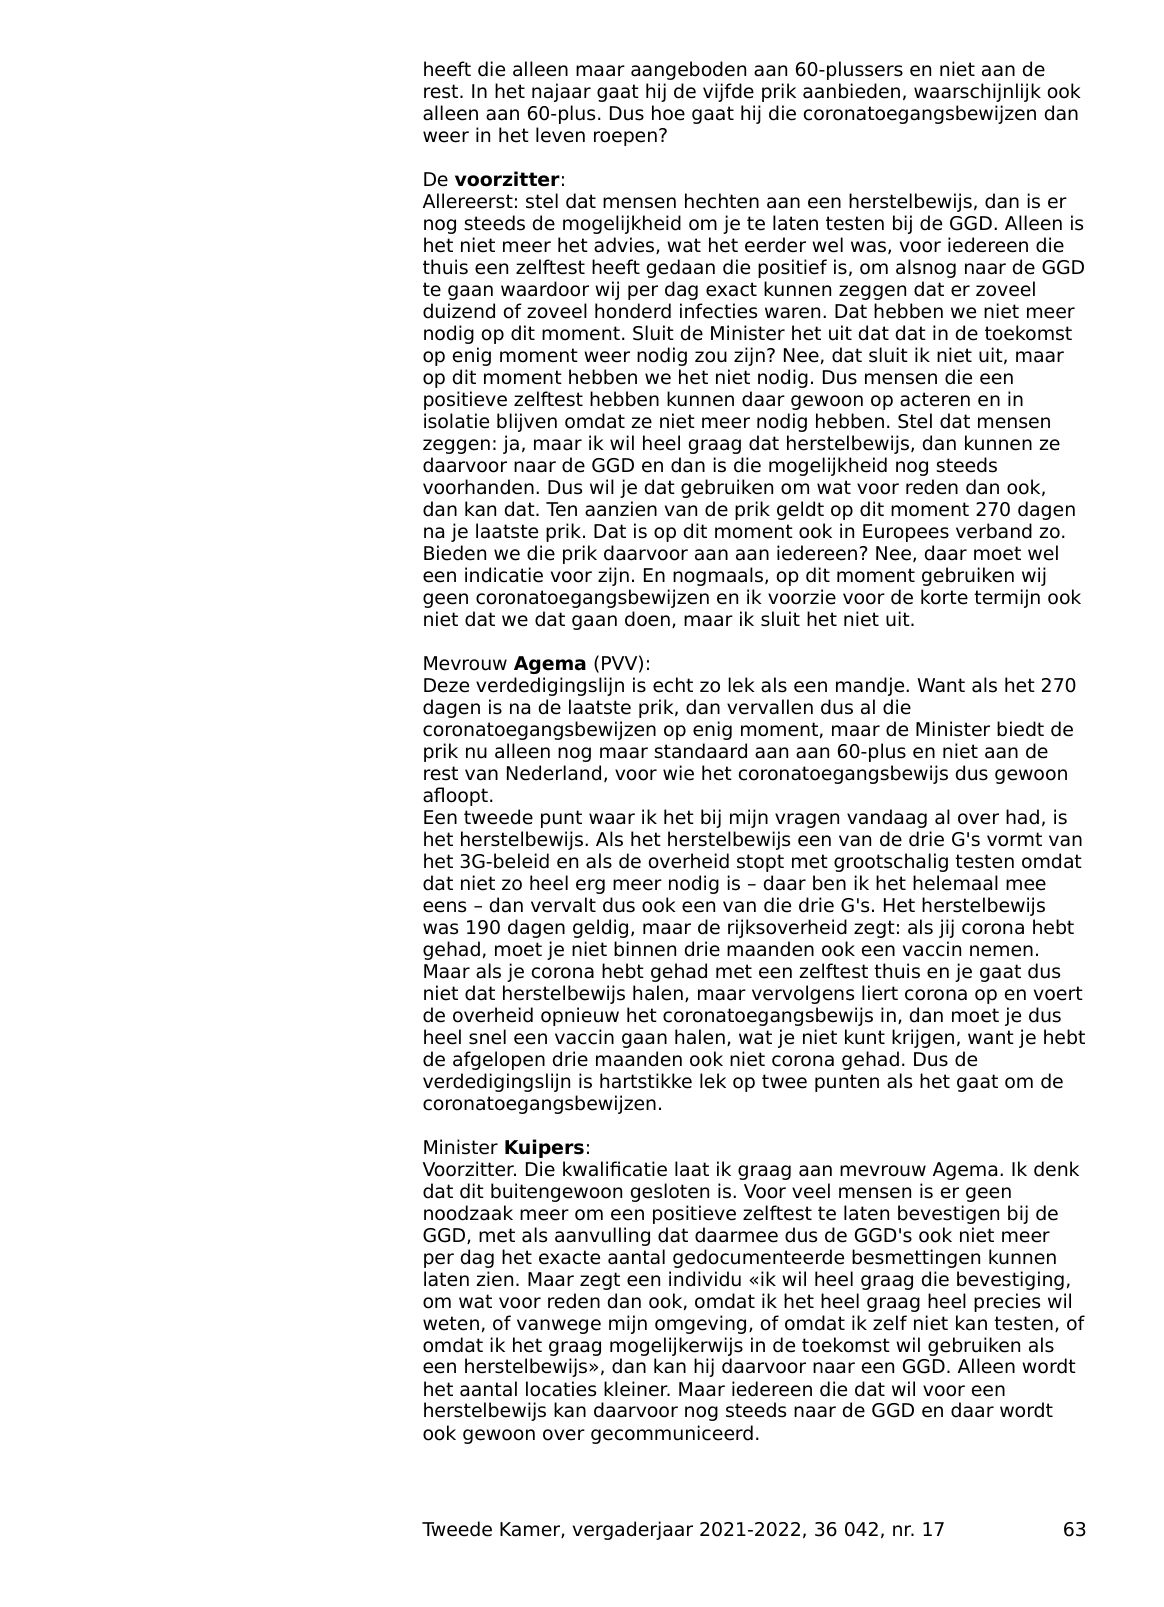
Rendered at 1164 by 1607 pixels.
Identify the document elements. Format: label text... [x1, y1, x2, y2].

text Deze verdedigingslijn is echt zo lek als een mandje. Want als het 270 dagen is na de laatste prik, dan vervallen dus al die coronatoegangsbewijzen op enig moment, maar de Minister biedt de prik nu alleen nog maar standaard aan aan 60-plus en niet aan de rest van Nederland, voor wie het coronatoegangsbewijs dus gewoon afloopt. [422, 675, 1087, 807]
text Mevrouw Agema (PVV): [422, 653, 1087, 675]
text heeft die alleen maar aangeboden aan 60-plussers en niet aan de rest. In het najaar gaat hij de vijfde prik aanbieden, waarschijnlijk ook alleen aan 60-plus. Dus hoe gaat hij die coronatoegangsbewijzen dan weer in het leven roepen? [422, 59, 1087, 147]
text Een tweede punt waar ik het bij mijn vragen vandaag al over had, is het herstelbewijs. Als het herstelbewijs een van de drie G's vormt van het 3G-beleid en als de overheid stopt met grootschalig testen omdat dat niet zo heel erg meer nodig is – daar ben ik het helemaal mee eens – dan vervalt dus ook een van die drie G's. Het herstelbewijs was 190 dagen geldig, maar de rijksoverheid zegt: als jij corona hebt gehad, moet je niet binnen drie maanden ook een vaccin nemen. Maar als je corona hebt gehad met een zelftest thuis en je gaat dus niet dat herstelbewijs halen, maar vervolgens liert corona op en voert de overheid opnieuw het coronatoegangsbewijs in, dan moet je dus heel snel een vaccin gaan halen, wat je niet kunt krijgen, want je hebt de afgelopen drie maanden ook niet corona gehad. Dus de verdedigingslijn is hartstikke lek op twee punten als het gaat om de coronatoegangsbewijzen. [422, 807, 1087, 1114]
text Allereerst: stel dat mensen hechten aan een herstelbewijs, dan is er nog steeds de mogelijkheid om je te laten testen bij de GGD. Alleen is het niet meer het advies, wat het eerder wel was, voor iedereen die thuis een zelftest heeft gedaan die positief is, om alsnog naar de GGD te gaan waardoor wij per dag exact kunnen zeggen dat er zoveel duizend of zoveel honderd infecties waren. Dat hebben we niet meer nodig op dit moment. Sluit de Minister het uit dat dat in de toekomst op enig moment weer nodig zou zijn? Nee, dat sluit ik niet uit, maar op dit moment hebben we het niet nodig. Dus mensen die een positieve zelftest hebben kunnen daar gewoon op acteren en in isolatie blijven omdat ze niet meer nodig hebben. Stel dat mensen zeggen: ja, maar ik wil heel graag dat herstelbewijs, dan kunnen ze daarvoor naar de GGD en dan is die mogelijkheid nog steeds voorhanden. Dus wil je dat gebruiken om wat voor reden dan ook, dan kan dat. Ten aanzien van de prik geldt op dit moment 270 dagen na je laatste prik. Dat is op dit moment ook in Europees verband zo. Bieden we die prik daarvoor aan aan iedereen? Nee, daar moet wel een indicatie voor zijn. En nogmaals, op dit moment gebruiken wij geen coronatoegangsbewijzen en ik voorzie voor de korte termijn ook niet dat we dat gaan doen, maar ik sluit het niet uit. [422, 191, 1087, 631]
text Minister Kuipers: [422, 1137, 1087, 1159]
text De voorzitter: [422, 169, 1087, 191]
text Voorzitter. Die kwalificatie laat ik graag aan mevrouw Agema. Ik denk dat dit buitengewoon gesloten is. Voor veel mensen is er geen noodzaak meer om een positieve zelftest te laten bevestigen bij de GGD, met als aanvulling dat daarmee dus de GGD's ook niet meer per dag het exacte aantal gedocumenteerde besmettingen kunnen laten zien. Maar zegt een individu «ik wil heel graag die bevestiging, om wat voor reden dan ook, omdat ik het heel graag heel precies wil weten, of vanwege mijn omgeving, of omdat ik zelf niet kan testen, of omdat ik het graag mogelijkerwijs in de toekomst wil gebruiken als een herstelbewijs», dan kan hij daarvoor naar een GGD. Alleen wordt het aantal locaties kleiner. Maar iedereen die dat wil voor een herstelbewijs kan daarvoor nog steeds naar de GGD en daar wordt ook gewoon over gecommuniceerd. [422, 1159, 1087, 1444]
